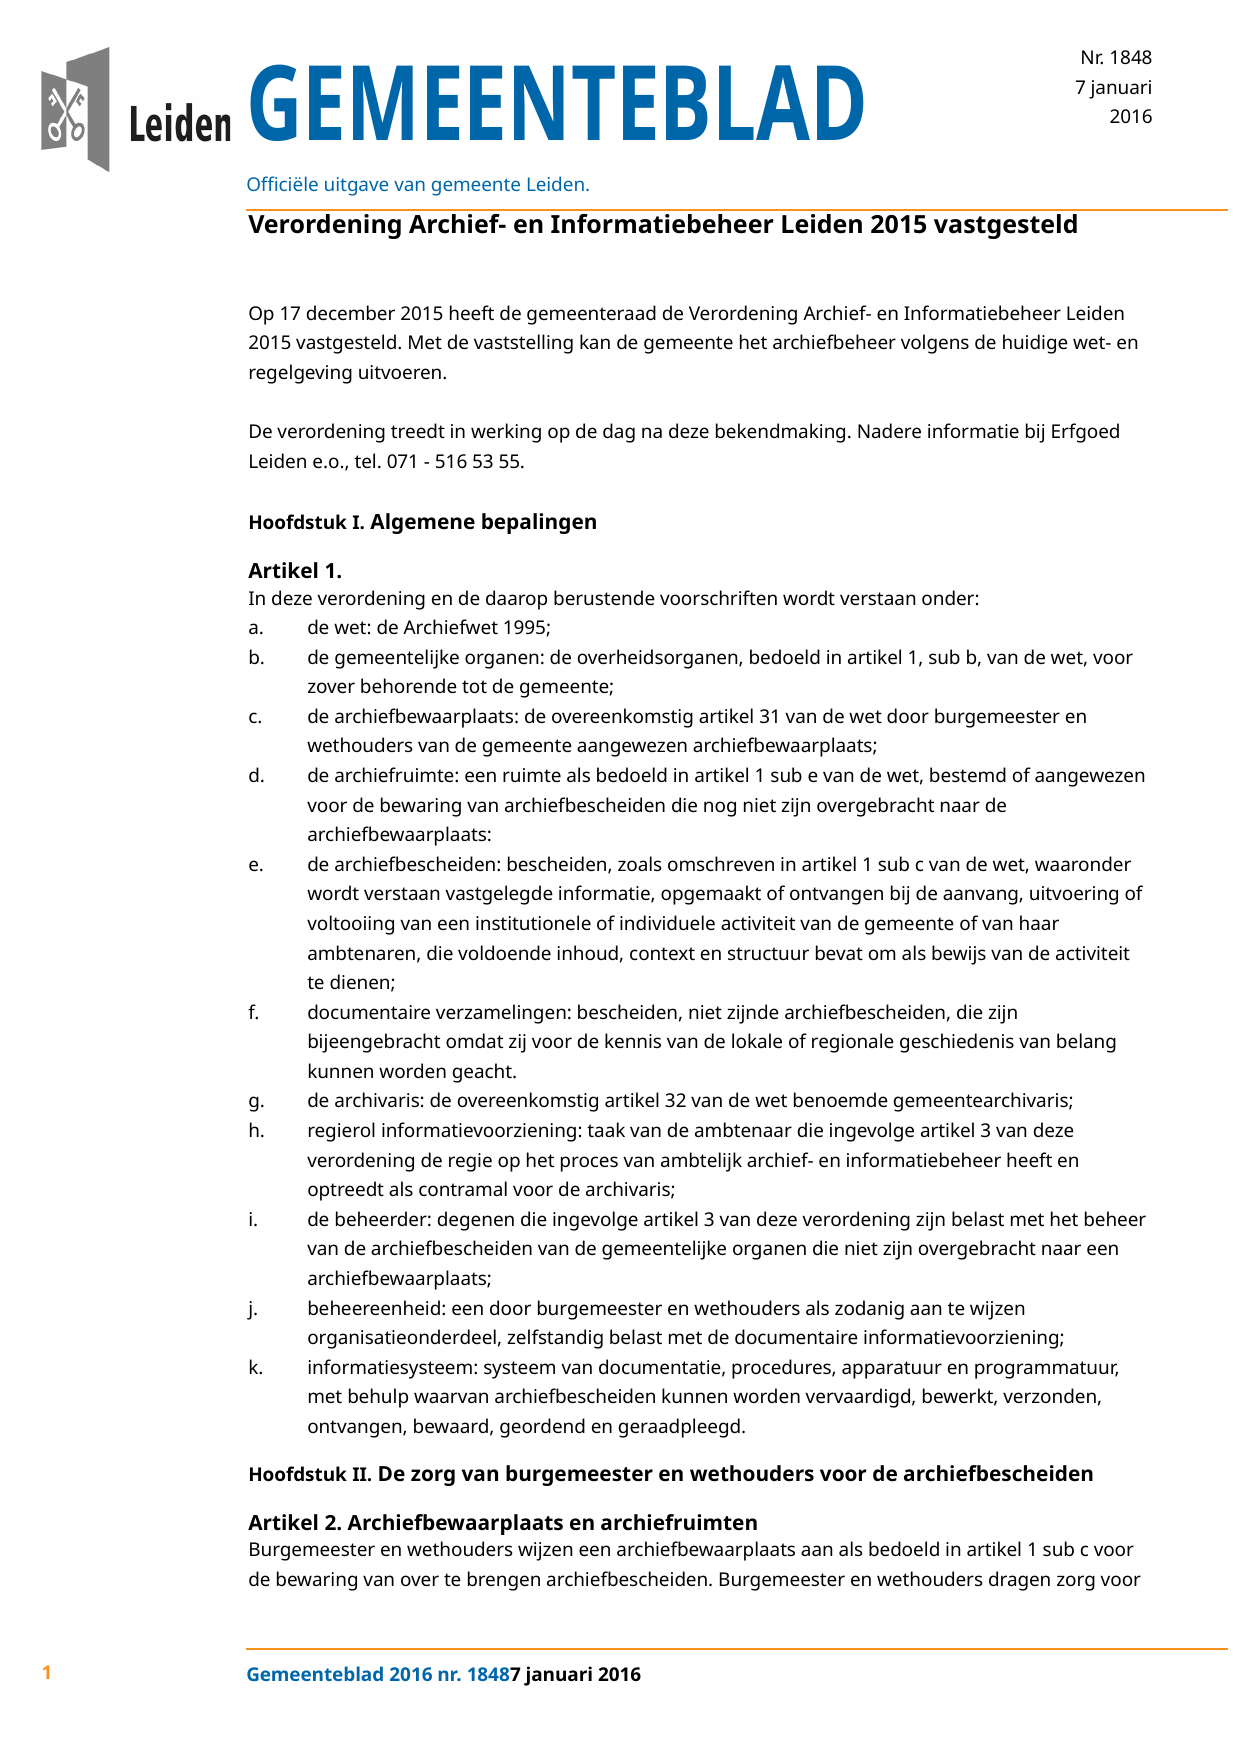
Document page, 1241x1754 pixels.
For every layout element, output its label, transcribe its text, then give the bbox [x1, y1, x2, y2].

text Op 17 december 2015 heeft de gemeenteraad de Verordening Archief- en Informatiebeheer Leiden 2015 vastgesteld. Met de vaststelling kan de gemeente het archiefbeheer volgens de huidige wet- en regelgeving uitvoeren. [248, 300, 1152, 385]
list beheereenheid: een door burgemeester en wethouders als zodanig aan te wijzen organisatieonderdeel, zelfstandig belast met de documentaire informatievoorziening; [248, 1295, 1152, 1350]
text Hoofdstuk I. Algemene bepalingen [248, 507, 1152, 535]
text Burgemeester en wethouders wijzen een archiefbewaarplaats aan als bedoeld in artikel 1 sub c voor de bewaring van over te brengen archiefbescheiden. Burgemeester en wethouders dragen zorg voor [248, 1536, 1152, 1592]
text Hoofdstuk II. De zorg van burgemeester en wethouders voor de archiefbescheiden [248, 1459, 1152, 1487]
list informatiesysteem: systeem van documentatie, procedures, apparatuur en programmatuur, met behulp waarvan archiefbescheiden kunnen worden vervaardigd, bewerkt, verzonden, ontvangen, bewaard, geordend en geraadpleegd. [248, 1354, 1152, 1439]
text Verordening Archief- en Informatiebeheer Leiden 2015 vastgesteld [248, 211, 1152, 241]
picture [41, 47, 231, 172]
list de gemeentelijke organen: de overheidsorganen, bedoeld in artikel 1, sub b, van de wet, voor zover behorende tot de gemeente; [248, 644, 1152, 699]
list de wet: de Archiefwet 1995; [248, 614, 1152, 640]
list de archiefbescheiden: bescheiden, zoals omschreven in artikel 1 sub c van de wet, waaronder wordt verstaan vastgelegde informatie, opgemaakt of ontvangen bij de aanvang, uitvoering of voltooiing van een institutionele of individuele activiteit van de gemeente of van haar ambtenaren, die voldoende inhoud, context en structuur bevat om als bewijs van de activiteit te dienen; [248, 851, 1152, 995]
list de beheerder: degenen die ingevolge artikel 3 van deze verordening zijn belast met het beheer van de archiefbescheiden van de gemeentelijke organen die niet zijn overgebracht naar een archiefbewaarplaats; [248, 1206, 1152, 1291]
list regierol informatievoorziening: taak van de ambtenaar die ingevolge artikel 3 van deze verordening de regie op het proces van ambtelijk archief- en informatiebeheer heeft en optreedt als contramal voor de archivaris; [248, 1117, 1152, 1202]
list de archiefruimte: een ruimte als bedoeld in artikel 1 sub e van de wet, bestemd of aangewezen voor de bewaring van archiefbescheiden die nog niet zijn overgebracht naar de archiefbewaarplaats: [248, 762, 1152, 847]
list de archivaris: de overeenkomstig artikel 32 van de wet benoemde gemeentearchivaris; [248, 1088, 1152, 1113]
list documentaire verzamelingen: bescheiden, niet zijnde archiefbescheiden, die zijn bijeengebracht omdat zij voor de kennis van de lokale of regionale geschiedenis van belang kunnen worden geacht. [248, 999, 1152, 1084]
list de archiefbewaarplaats: de overeenkomstig artikel 31 van de wet door burgemeester en wethouders van de gemeente aangewezen archiefbewaarplaats; [248, 703, 1152, 758]
text De verordening treedt in werking op de dag na deze bekendmaking. Nadere informatie bij Erfgoed Leiden e.o., tel. 071 - 516 53 55. [248, 418, 1152, 473]
text In deze verordening en de daarop berustende voorschriften wordt verstaan onder: [248, 585, 1152, 610]
text Artikel 2. Archiefbewaarplaats en archiefruimten [248, 1508, 1152, 1536]
text Artikel 1. [248, 556, 1152, 585]
